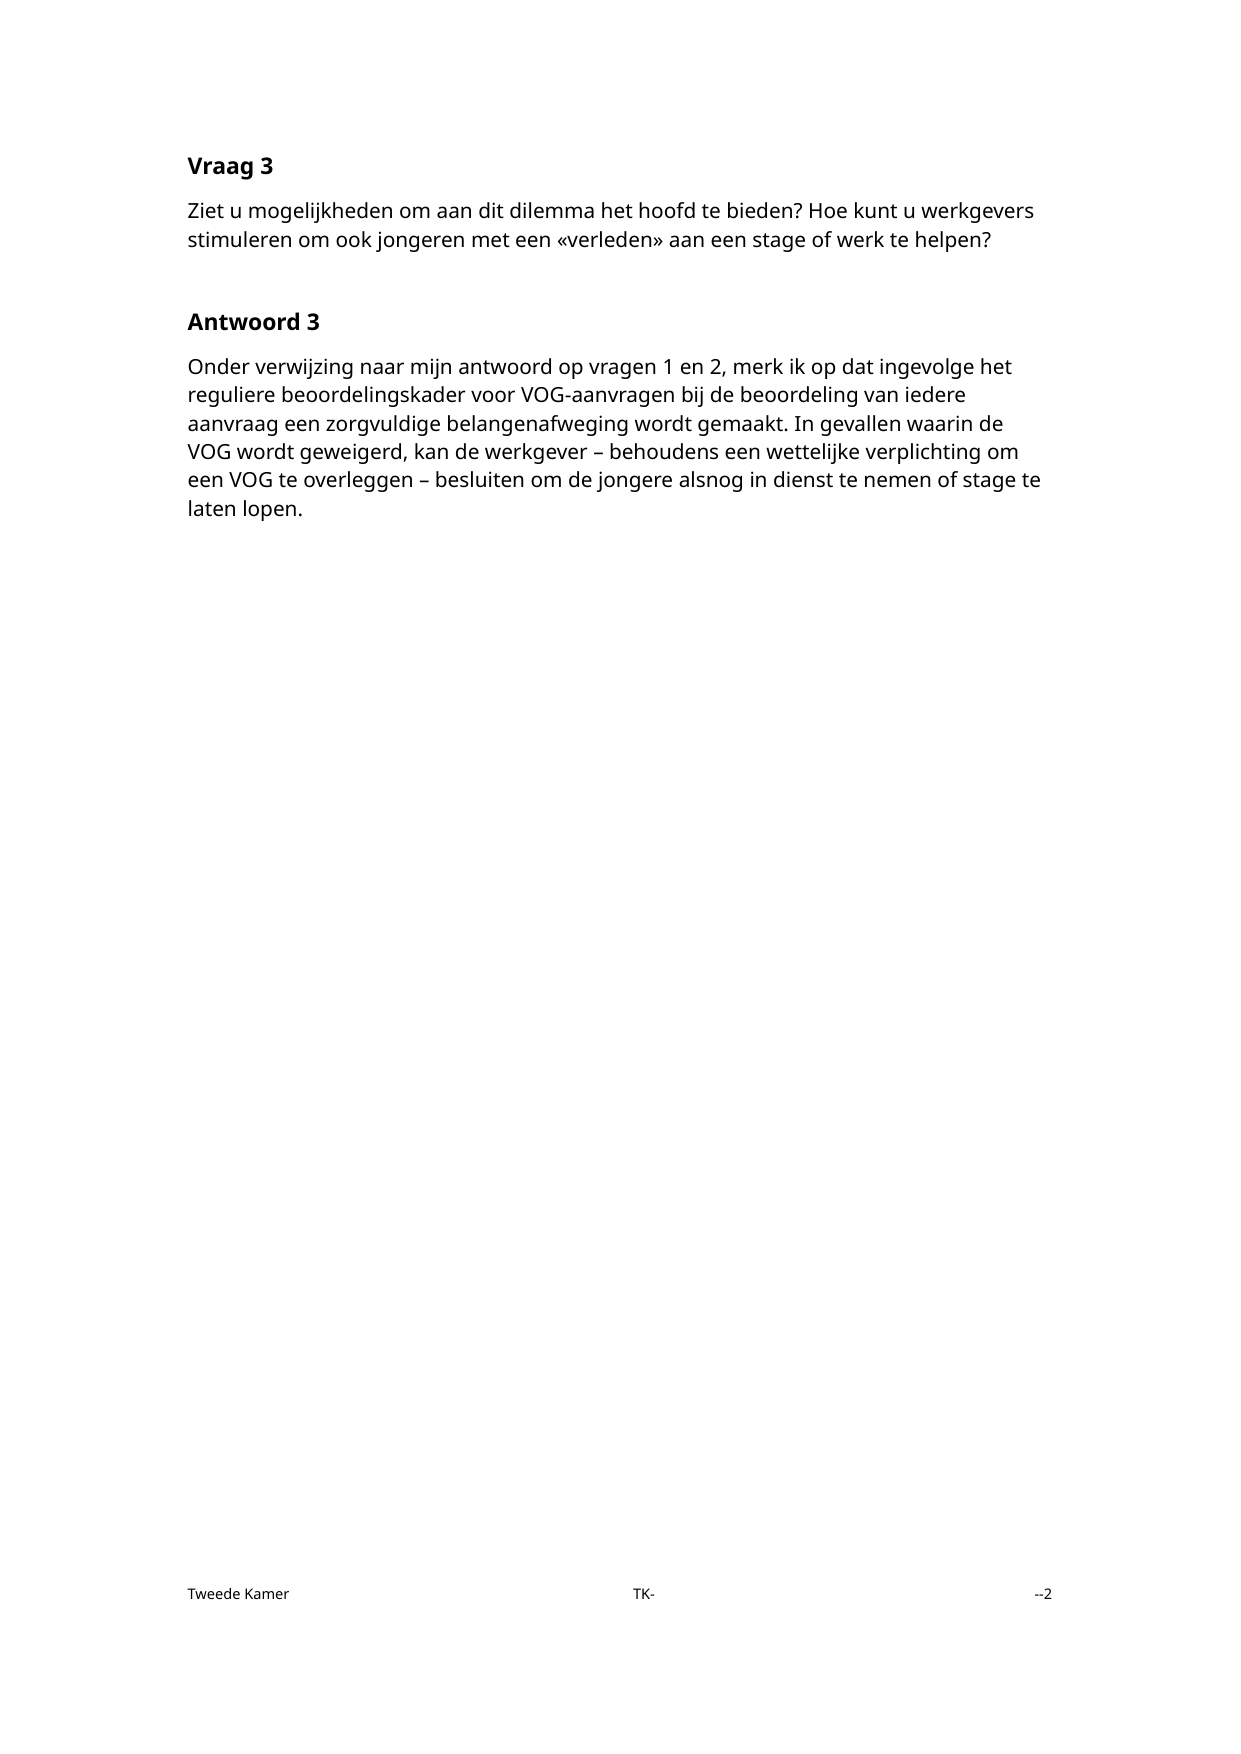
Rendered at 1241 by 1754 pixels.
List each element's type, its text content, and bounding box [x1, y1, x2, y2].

subtitle Antwoord 3 [187, 306, 1053, 337]
text Ziet u mogelijkheden om aan dit dilemma het hoofd te bieden? Hoe kunt u werkgevers stimuleren om ook jongeren met een «verleden» aan een stage of werk te helpen? [187, 196, 1053, 253]
subtitle Vraag 3 [187, 150, 1053, 181]
text Onder verwijzing naar mijn antwoord op vragen 1 en 2, merk ik op dat ingevolge het reguliere beoordelingskader voor VOG-aanvragen bij de beoordeling van iedere aanvraag een zorgvuldige belangenafweging wordt gemaakt. In gevallen waarin de VOG wordt geweigerd, kan de werkgever – behoudens een wettelijke verplichting om een VOG te overleggen – besluiten om de jongere alsnog in dienst te nemen of stage te laten lopen. [187, 352, 1053, 522]
